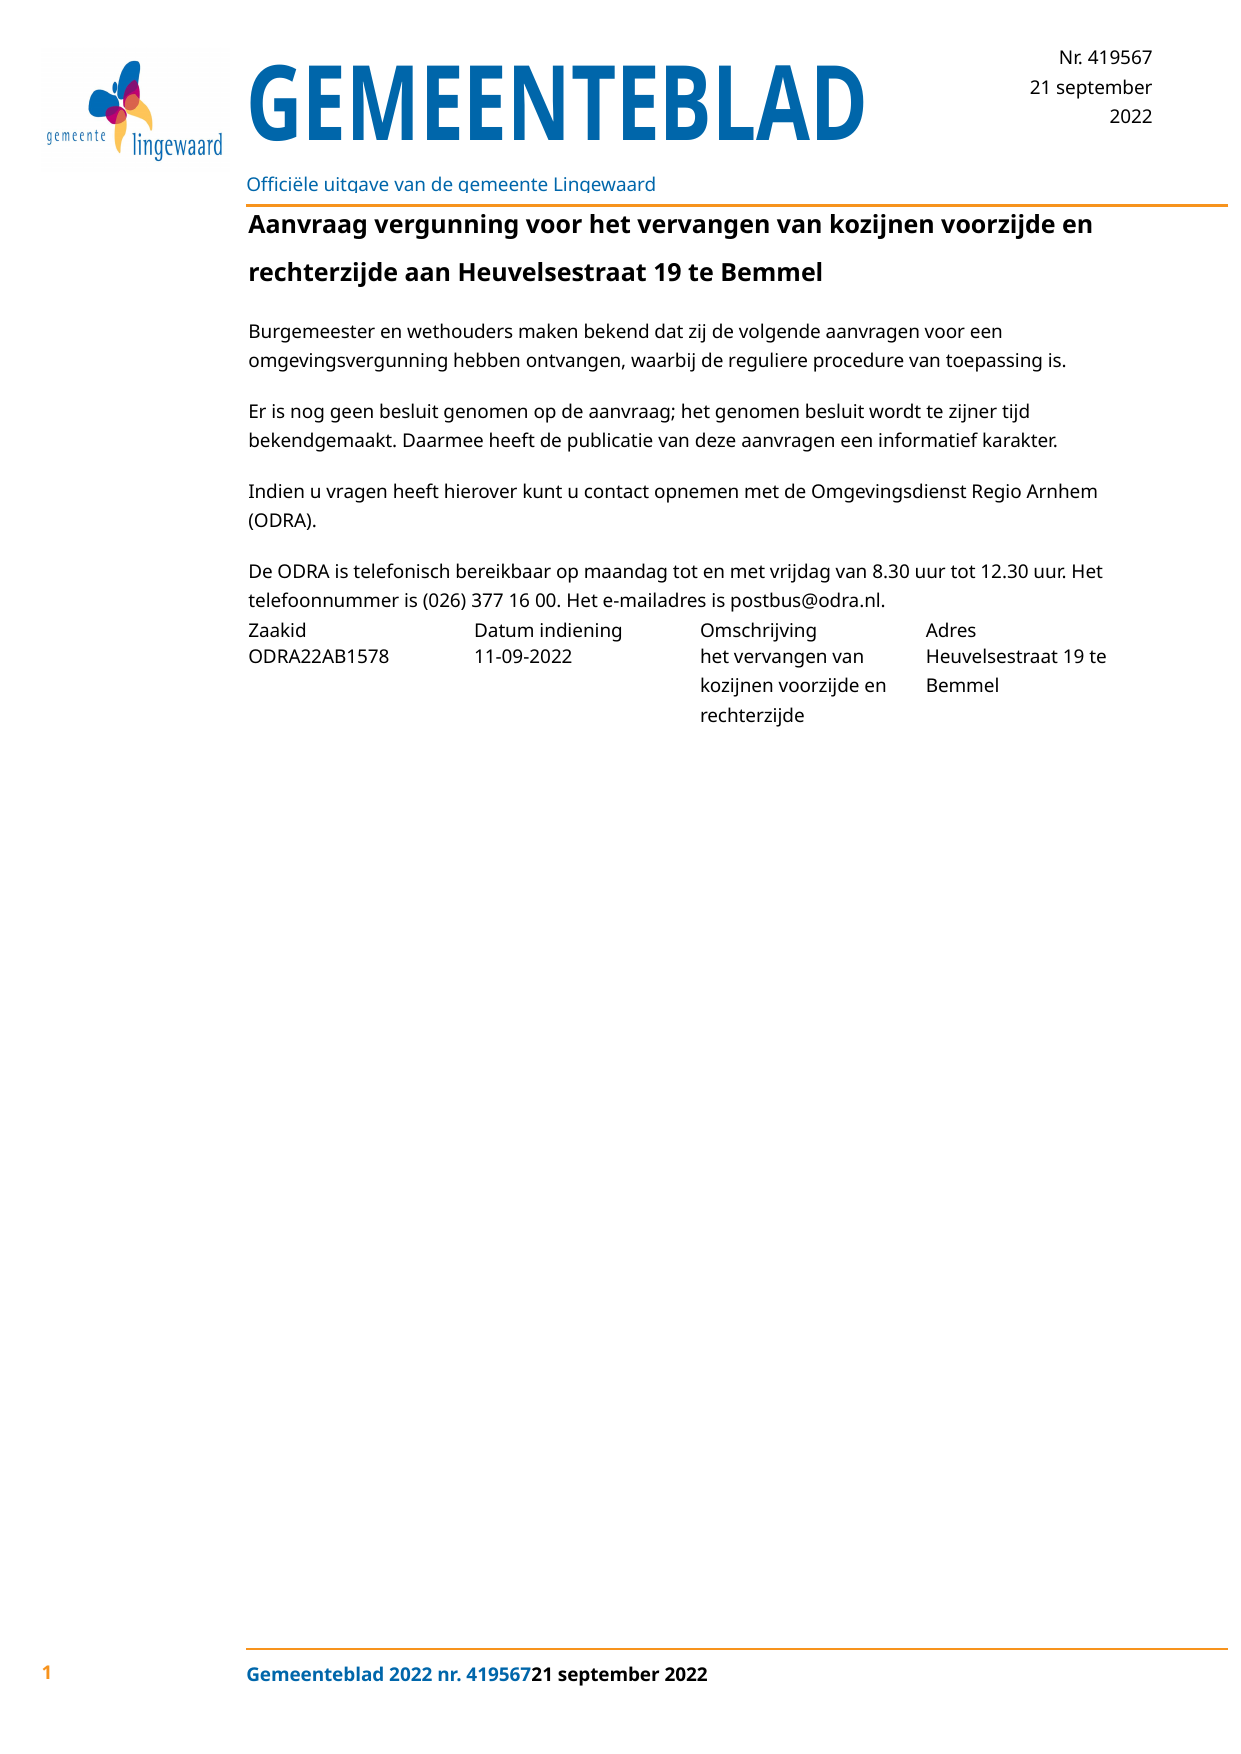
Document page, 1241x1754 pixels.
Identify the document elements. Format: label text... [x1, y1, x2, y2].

table_header Datum indiening [474, 617, 700, 643]
text Burgemeester en wethouders maken bekend dat zij de volgende aanvragen voor een omgevingsvergunning hebben ontvangen, waarbij de reguliere procedure van toepassing is. [248, 318, 1152, 373]
table_cell Heuvelsestraat 19 te Bemmel [926, 643, 1152, 728]
table_cell ODRA22AB1578 [248, 643, 474, 728]
table_cell 11-09-2022 [474, 643, 700, 728]
text Er is nog geen besluit genomen op de aanvraag; het genomen besluit wordt te zijner tijd bekendgemaakt. Daarmee heeft de publicatie van deze aanvragen een informatief karakter. [248, 398, 1152, 453]
text Aanvraag vergunning voor het vervangen van kozijnen voorzijde en rechterzijde aan Heuvelsestraat 19 te Bemmel [248, 207, 1152, 288]
table_header Adres [926, 617, 1152, 643]
table_header Omschrijving [700, 617, 926, 643]
text De ODRA is telefonisch bereikbaar op maandag tot en met vrijdag van 8.30 uur tot 12.30 uur. Het telefoonnummer is (026) 377 16 00. Het e-mailadres is postbus@odra.nl. [248, 558, 1152, 613]
table_cell het vervangen van kozijnen voorzijde en rechterzijde [700, 643, 926, 728]
picture [41, 47, 231, 172]
table_header Zaakid [248, 617, 474, 643]
text Indien u vragen heeft hierover kunt u contact opnemen met de Omgevingsdienst Regio Arnhem (ODRA). [248, 478, 1152, 533]
